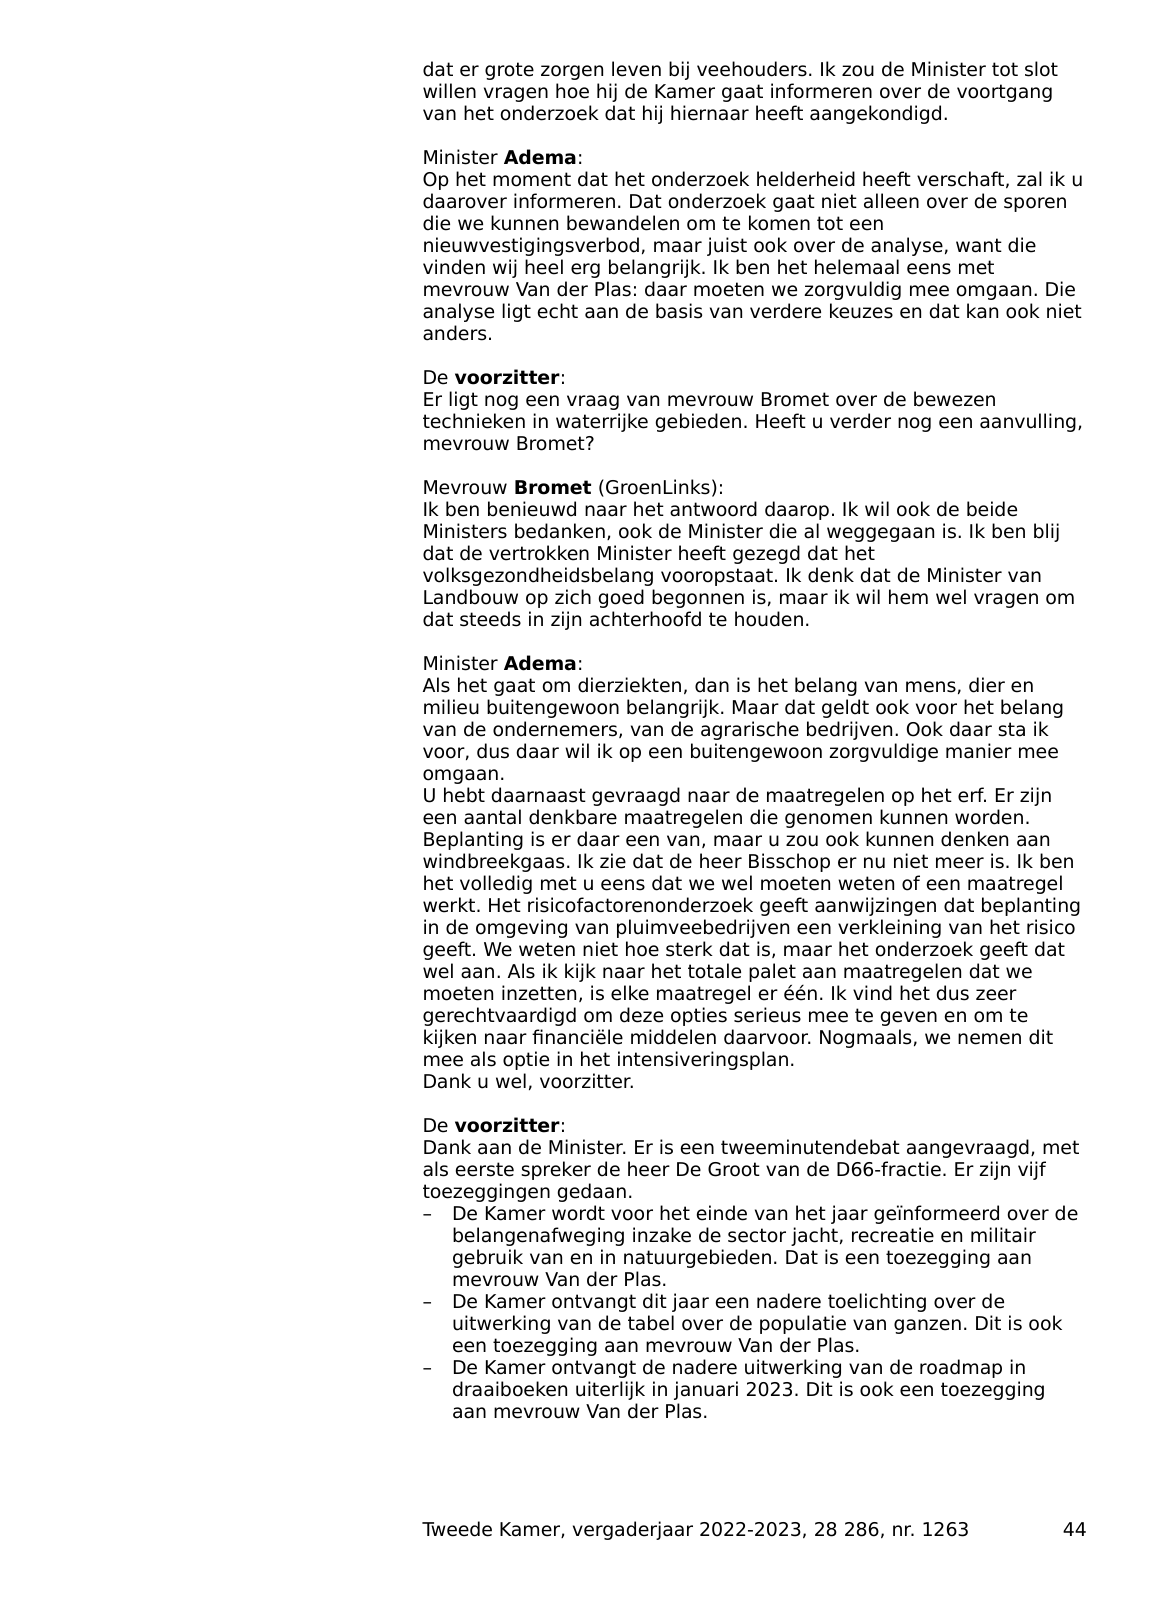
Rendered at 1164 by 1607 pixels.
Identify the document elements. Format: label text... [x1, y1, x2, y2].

text Ik ben benieuwd naar het antwoord daarop. Ik wil ook de beide Ministers bedanken, ook de Minister die al weggegaan is. Ik ben blij dat de vertrokken Minister heeft gezegd dat het volksgezondheidsbelang vooropstaat. Ik denk dat de Minister van Landbouw op zich goed begonnen is, maar ik wil hem wel vragen om dat steeds in zijn achterhoofd te houden. [422, 499, 1087, 631]
text Minister Adema: [422, 653, 1087, 675]
text – De Kamer ontvangt dit jaar een nadere toelichting over de uitwerking van de tabel over de populatie van ganzen. Dit is ook een toezegging aan mevrouw Van der Plas. [422, 1291, 1087, 1357]
text Er ligt nog een vraag van mevrouw Bromet over de bewezen technieken in waterrijke gebieden. Heeft u verder nog een aanvulling, mevrouw Bromet? [422, 389, 1087, 455]
text dat er grote zorgen leven bij veehouders. Ik zou de Minister tot slot willen vragen hoe hij de Kamer gaat informeren over de voortgang van het onderzoek dat hij hiernaar heeft aangekondigd. [422, 59, 1087, 125]
text U hebt daarnaast gevraagd naar de maatregelen op het erf. Er zijn een aantal denkbare maatregelen die genomen kunnen worden. Beplanting is er daar een van, maar u zou ook kunnen denken aan windbreekgaas. Ik zie dat de heer Bisschop er nu niet meer is. Ik ben het volledig met u eens dat we wel moeten weten of een maatregel werkt. Het risicofactorenonderzoek geeft aanwijzingen dat beplanting in de omgeving van pluimveebedrijven een verkleining van het risico geeft. We weten niet hoe sterk dat is, maar het onderzoek geeft dat wel aan. Als ik kijk naar het totale palet aan maatregelen dat we moeten inzetten, is elke maatregel er één. Ik vind het dus zeer gerechtvaardigd om deze opties serieus mee te geven en om te kijken naar financiële middelen daarvoor. Nogmaals, we nemen dit mee als optie in het intensiveringsplan. [422, 785, 1087, 1071]
text Minister Adema: [422, 147, 1087, 169]
text Mevrouw Bromet (GroenLinks): [422, 477, 1087, 499]
text Als het gaat om dierziekten, dan is het belang van mens, dier en milieu buitengewoon belangrijk. Maar dat geldt ook voor het belang van de ondernemers, van de agrarische bedrijven. Ook daar sta ik voor, dus daar wil ik op een buitengewoon zorgvuldige manier mee omgaan. [422, 675, 1087, 785]
text – De Kamer ontvangt de nadere uitwerking van de roadmap in draaiboeken uiterlijk in januari 2023. Dit is ook een toezegging aan mevrouw Van der Plas. [422, 1357, 1087, 1423]
text – De Kamer wordt voor het einde van het jaar geïnformeerd over de belangenafweging inzake de sector jacht, recreatie en militair gebruik van en in natuurgebieden. Dat is een toezegging aan mevrouw Van der Plas. [422, 1203, 1087, 1291]
text Op het moment dat het onderzoek helderheid heeft verschaft, zal ik u daarover informeren. Dat onderzoek gaat niet alleen over de sporen die we kunnen bewandelen om te komen tot een nieuwvestigingsverbod, maar juist ook over de analyse, want die vinden wij heel erg belangrijk. Ik ben het helemaal eens met mevrouw Van der Plas: daar moeten we zorgvuldig mee omgaan. Die analyse ligt echt aan de basis van verdere keuzes en dat kan ook niet anders. [422, 169, 1087, 345]
text Dank u wel, voorzitter. [422, 1071, 1087, 1093]
text De voorzitter: [422, 367, 1087, 389]
text De voorzitter: [422, 1115, 1087, 1137]
text Dank aan de Minister. Er is een tweeminutendebat aangevraagd, met als eerste spreker de heer De Groot van de D66-fractie. Er zijn vijf toezeggingen gedaan. [422, 1137, 1087, 1203]
